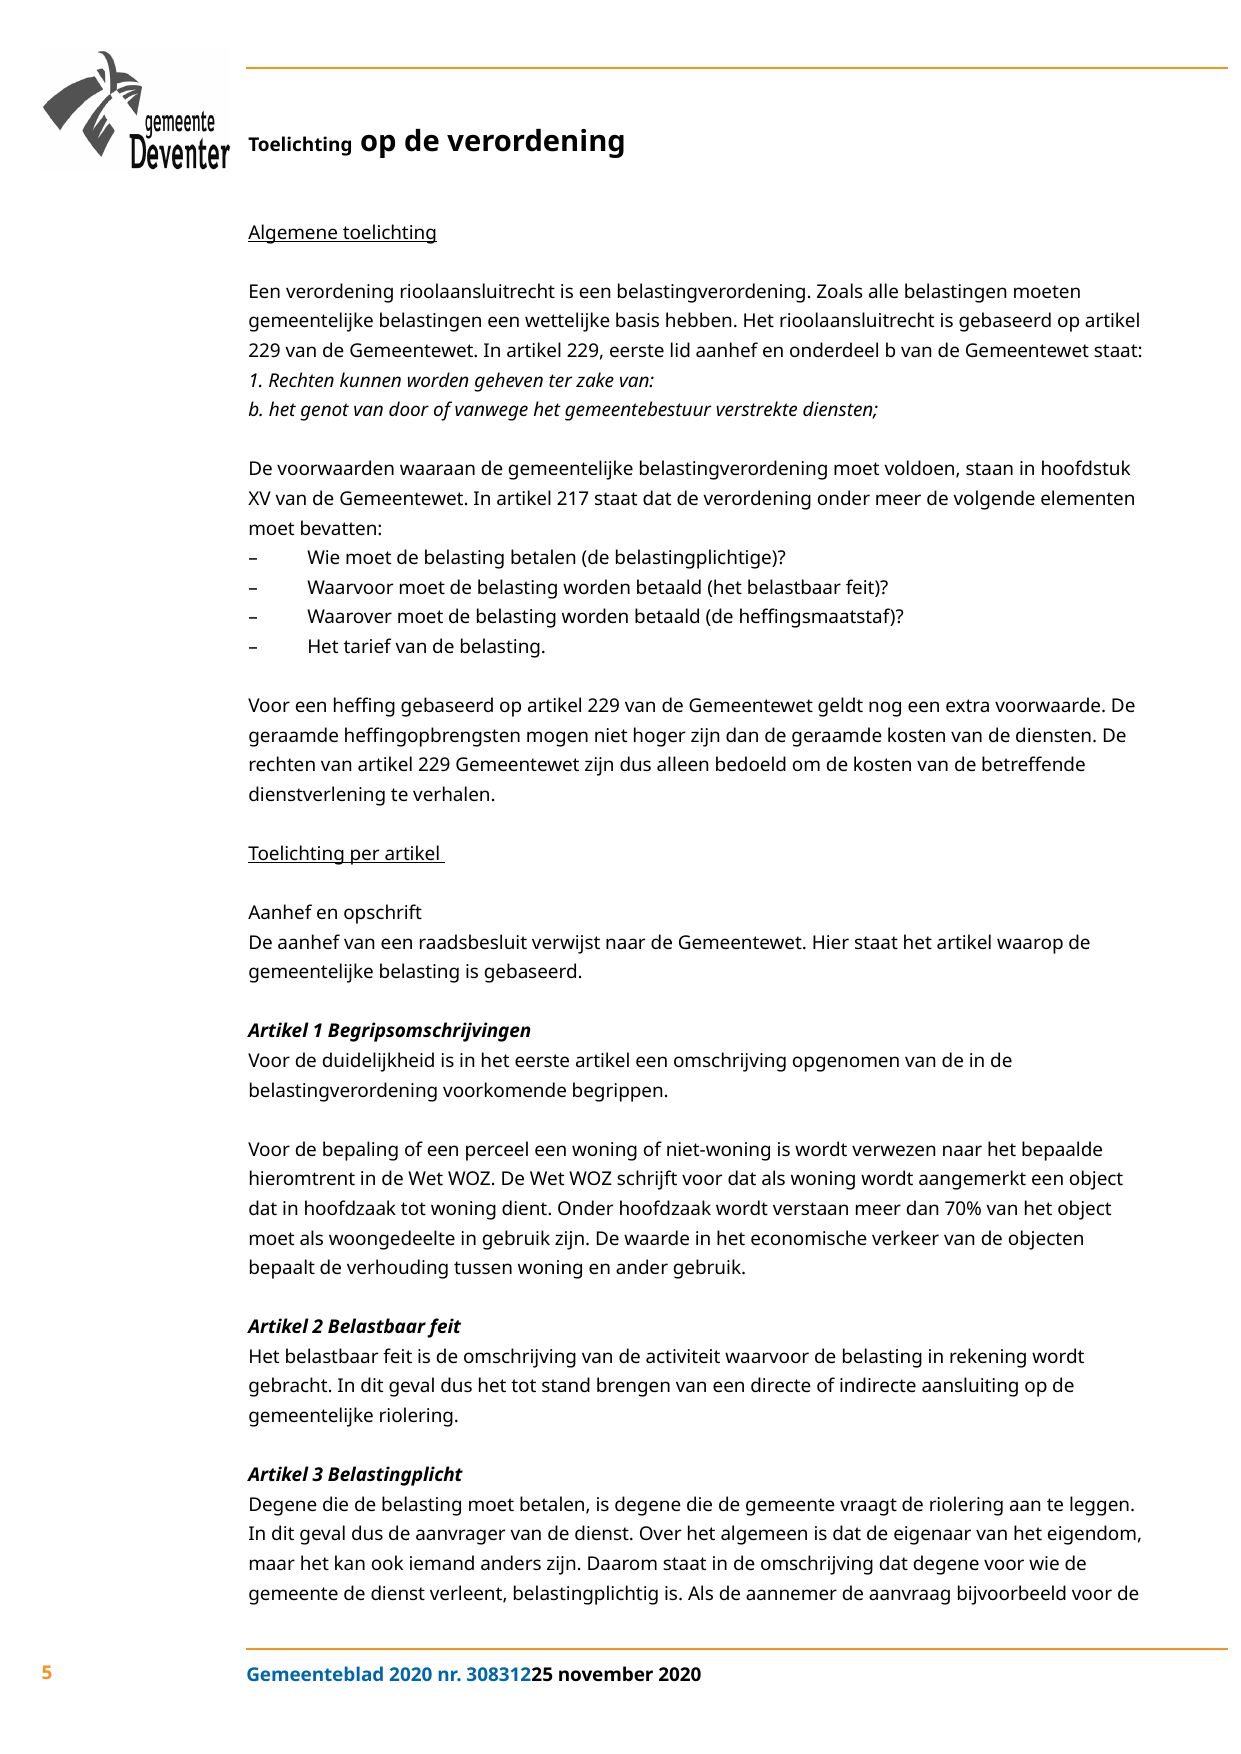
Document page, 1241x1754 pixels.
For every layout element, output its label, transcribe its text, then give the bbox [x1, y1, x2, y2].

text Voor de duidelijkheid is in het eerste artikel een omschrijving opgenomen van de in de belastingverordening voorkomende begrippen. [248, 1047, 1152, 1103]
list Het tarief van de belasting. [248, 633, 1152, 659]
text Artikel 2 Belastbaar feit [248, 1313, 1152, 1339]
text Artikel 1 Begripsomschrijvingen [248, 1018, 1152, 1043]
text Toelichting op de verordening [248, 121, 1152, 160]
text Degene die de belasting moet betalen, is degene die de gemeente vraagt de riolering aan te leggen. In dit geval dus de aanvrager van de dienst. Over het algemeen is dat de eigenaar van het eigendom, maar het kan ook iemand anders zijn. Daarom staat in de omschrijving dat degene voor wie de gemeente de dienst verleent, belastingplichtig is. Als de aannemer de aanvraag bijvoorbeeld voor de [248, 1491, 1152, 1606]
text Het belastbaar feit is de omschrijving van de activiteit waarvoor de belasting in rekening wordt gebracht. In dit geval dus het tot stand brengen van een directe of indirecte aansluiting op de gemeentelijke riolering. [248, 1343, 1152, 1428]
list Waarvoor moet de belasting worden betaald (het belastbaar feit)? [248, 574, 1152, 600]
text Algemene toelichting [248, 219, 1152, 245]
text De voorwaarden waaraan de gemeentelijke belastingverordening moet voldoen, staan in hoofdstuk XV van de Gemeentewet. In artikel 217 staat dat de verordening onder meer de volgende elementen moet bevatten: [248, 456, 1152, 541]
text Voor een heffing gebaseerd op artikel 229 van de Gemeentewet geldt nog een extra voorwaarde. De geraamde heffingopbrengsten mogen niet hoger zijn dan de geraamde kosten van de diensten. De rechten van artikel 229 Gemeentewet zijn dus alleen bedoeld om de kosten van de betreffende dienstverlening te verhalen. [248, 692, 1152, 807]
text Toelichting per artikel [248, 840, 1152, 866]
picture [41, 47, 231, 172]
text b. het genot van door of vanwege het gemeentebestuur verstrekte diensten; [248, 396, 1152, 422]
text Voor de bepaling of een perceel een woning of niet-woning is wordt verwezen naar het bepaalde hieromtrent in de Wet WOZ. De Wet WOZ schrijft voor dat als woning wordt aangemerkt een object dat in hoofdzaak tot woning dient. Onder hoofdzaak wordt verstaan meer dan 70% van het object moet als woongedeelte in gebruik zijn. De waarde in het economische verkeer van de objecten bepaalt de verhouding tussen woning en ander gebruik. [248, 1136, 1152, 1280]
text Aanhef en opschrift [248, 899, 1152, 925]
list Wie moet de belasting betalen (de belastingplichtige)? [248, 544, 1152, 570]
text Een verordening rioolaansluitrecht is een belastingverordening. Zoals alle belastingen moeten gemeentelijke belastingen een wettelijke basis hebben. Het rioolaansluitrecht is gebaseerd op artikel 229 van de Gemeentewet. In artikel 229, eerste lid aanhef en onderdeel b van de Gemeentewet staat: [248, 278, 1152, 363]
text 1. Rechten kunnen worden geheven ter zake van: [248, 367, 1152, 393]
text Artikel 3 Belastingplicht [248, 1461, 1152, 1487]
list Waarover moet de belasting worden betaald (de heffingsmaatstaf)? [248, 603, 1152, 629]
text De aanhef van een raadsbesluit verwijst naar de Gemeentewet. Hier staat het artikel waarop de gemeentelijke belasting is gebaseerd. [248, 929, 1152, 984]
